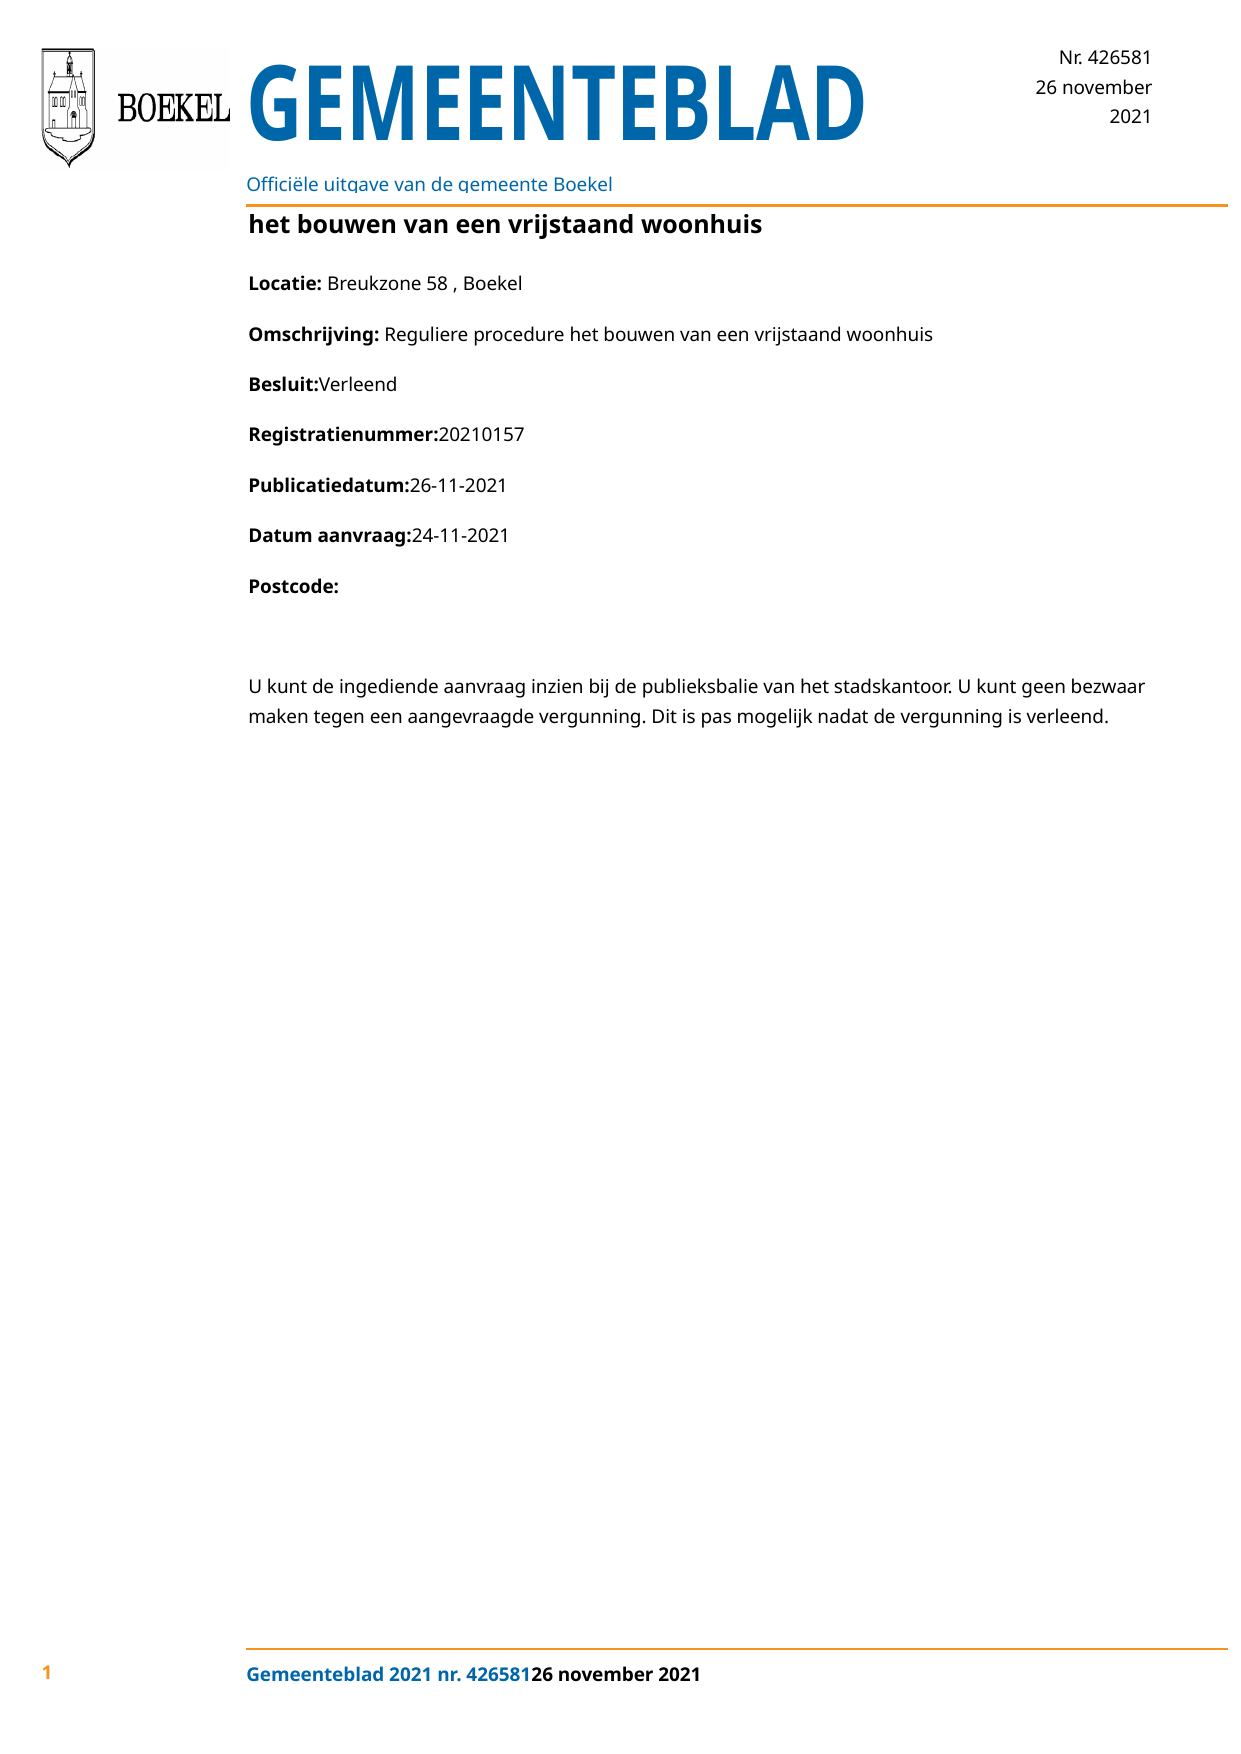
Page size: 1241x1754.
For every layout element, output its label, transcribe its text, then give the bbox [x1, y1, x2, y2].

text Besluit:Verleend [248, 371, 1152, 397]
text Omschrijving: Reguliere procedure het bouwen van een vrijstaand woonhuis [248, 321, 1152, 346]
text het bouwen van een vrijstaand woonhuis [248, 207, 1152, 241]
text Registratienummer:20210157 [248, 422, 1152, 447]
text Locatie: Breukzone 58 , Boekel [248, 270, 1152, 296]
text Postcode: [248, 573, 1152, 598]
text Publicatiedatum:26-11-2021 [248, 472, 1152, 498]
text Datum aanvraag:24-11-2021 [248, 522, 1152, 548]
picture [41, 47, 231, 172]
text U kunt de ingediende aanvraag inzien bij de publieksbalie van het stadskantoor. U kunt geen bezwaar maken tegen een aangevraagde vergunning. Dit is pas mogelijk nadat de vergunning is verleend. [248, 674, 1152, 729]
